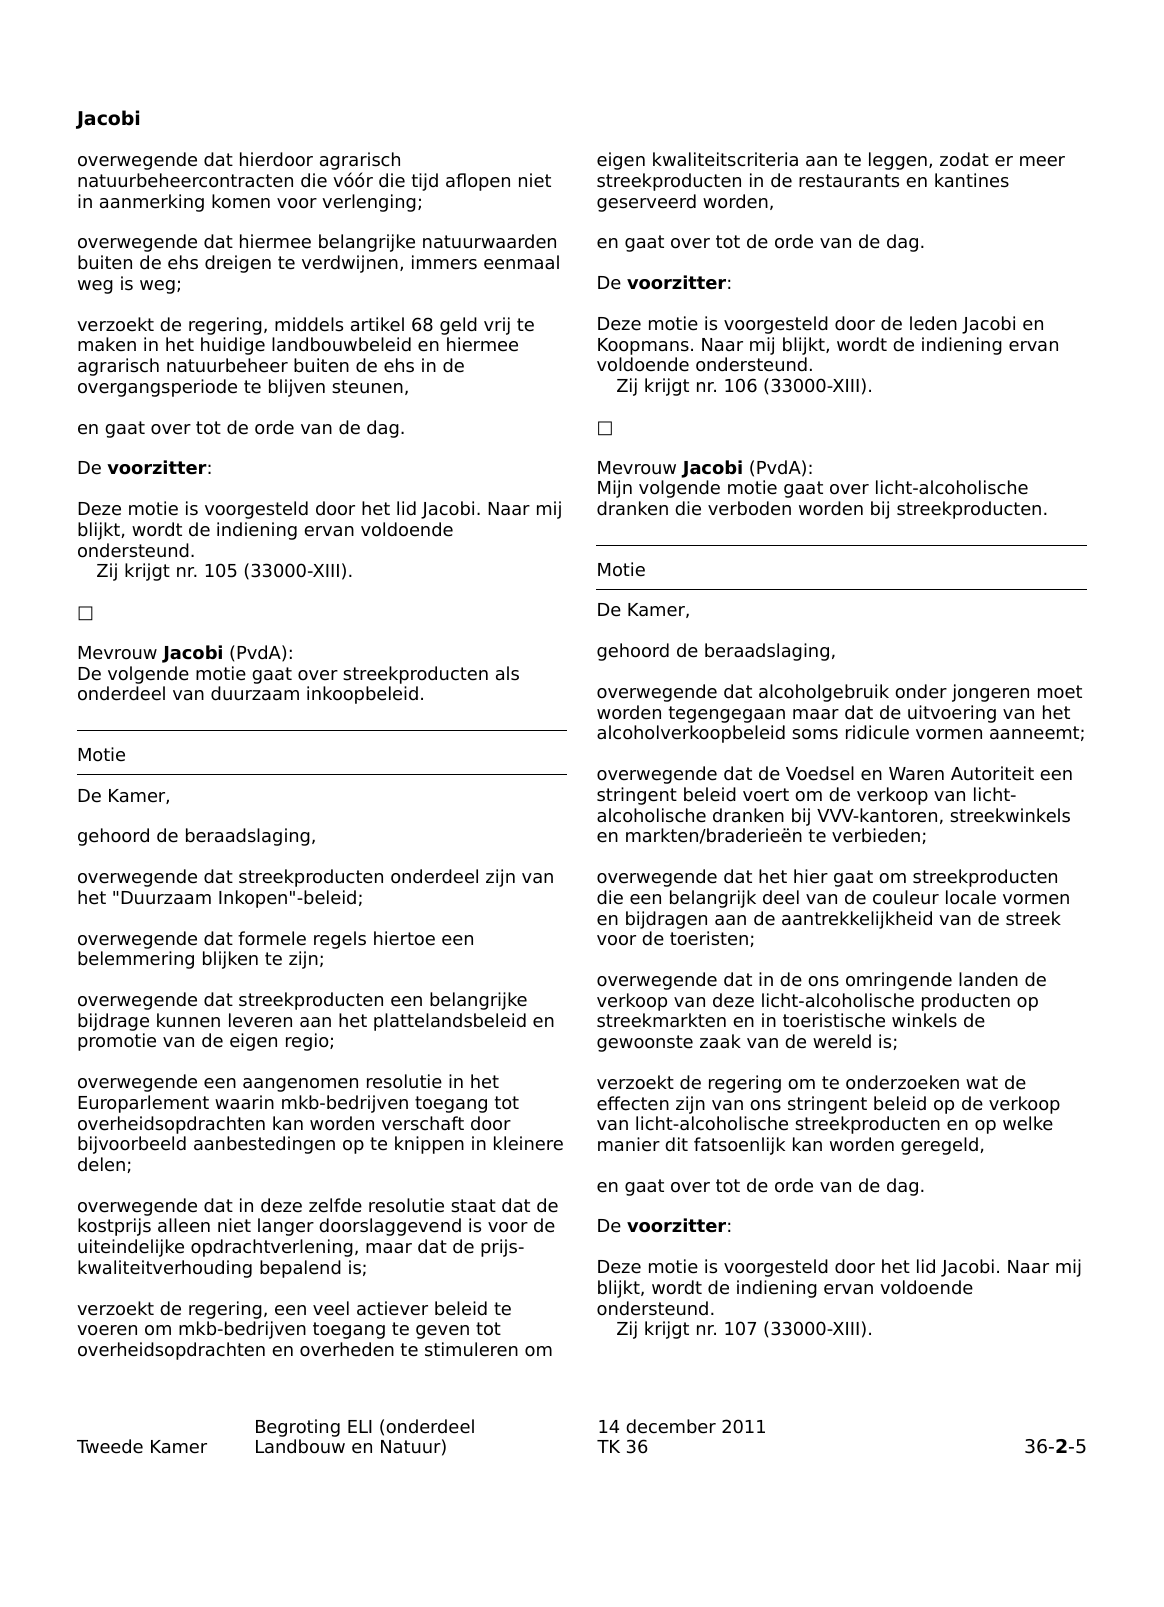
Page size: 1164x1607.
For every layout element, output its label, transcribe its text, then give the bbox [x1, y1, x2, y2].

text Zij krijgt nr. 105 (33000-XIII). [77, 561, 567, 582]
text en gaat over tot de orde van de dag. [596, 1176, 1087, 1196]
text gehoord de beraadslaging, [77, 826, 567, 847]
text Motie [596, 559, 1087, 580]
text overwegende dat formele regels hiertoe een belemmering blijken te zijn; [77, 928, 567, 970]
text De voorzitter: [77, 458, 567, 479]
text De voorzitter: [596, 273, 1087, 294]
text Zij krijgt nr. 107 (33000-XIII). [596, 1319, 1087, 1340]
text overwegende dat in deze zelfde resolutie staat dat de kostprijs alleen niet langer doorslaggevend is voor de uiteindelijke opdrachtverlening, maar dat de prijs-kwaliteitverhouding bepalend is; [77, 1196, 567, 1278]
text Zij krijgt nr. 106 (33000-XIII). [596, 376, 1087, 397]
text overwegende dat hiermee belangrijke natuurwaarden buiten de ehs dreigen te verdwijnen, immers eenmaal weg is weg; [77, 232, 567, 294]
text overwegende dat alcoholgebruik onder jongeren moet worden tegengegaan maar dat de uitvoering van het alcoholverkoopbeleid soms ridicule vormen aanneemt; [596, 682, 1087, 744]
text overwegende dat hierdoor agrarisch natuurbeheercontracten die vóór die tijd aflopen niet in aanmerking komen voor verlenging; [77, 150, 567, 212]
text □ [77, 602, 567, 623]
text Deze motie is voorgesteld door het lid Jacobi. Naar mij blijkt, wordt de indiening ervan voldoende ondersteund. [596, 1257, 1087, 1319]
text overwegende een aangenomen resolutie in het Europarlement waarin mkb-bedrijven toegang tot overheidsopdrachten kan worden verschaft door bijvoorbeeld aanbestedingen op te knippen in kleinere delen; [77, 1072, 567, 1176]
text overwegende dat streekproducten onderdeel zijn van het "Duurzaam Inkopen"-beleid; [77, 867, 567, 908]
text overwegende dat in de ons omringende landen de verkoop van deze licht-alcoholische producten op streekmarkten en in toeristische winkels de gewoonste zaak van de wereld is; [596, 970, 1087, 1053]
text overwegende dat de Voedsel en Waren Autoriteit een stringent beleid voert om de verkoop van licht-alcoholische dranken bij VVV-kantoren, streekwinkels en markten/braderieën te verbieden; [596, 764, 1087, 847]
text overwegende dat het hier gaat om streekproducten die een belangrijk deel van de couleur locale vormen en bijdragen aan de aantrekkelijkheid van de streek voor de toeristen; [596, 867, 1087, 950]
text overwegende dat streekproducten een belangrijke bijdrage kunnen leveren aan het plattelandsbeleid en promotie van de eigen regio; [77, 990, 567, 1052]
text verzoekt de regering, een veel actiever beleid te voeren om mkb-bedrijven toegang te geven tot overheidsopdrachten en overheden te stimuleren om [77, 1298, 567, 1361]
text gehoord de beraadslaging, [596, 641, 1087, 662]
text Deze motie is voorgesteld door de leden Jacobi en Koopmans. Naar mij blijkt, wordt de indiening ervan voldoende ondersteund. [596, 314, 1087, 376]
text Mijn volgende motie gaat over licht-alcoholische dranken die verboden worden bij streekproducten. [596, 478, 1087, 520]
text Deze motie is voorgesteld door het lid Jacobi. Naar mij blijkt, wordt de indiening ervan voldoende ondersteund. [77, 499, 567, 561]
text De Kamer, [77, 785, 567, 806]
text Mevrouw Jacobi (PvdA): [596, 457, 1087, 478]
text □ [596, 417, 1087, 437]
text en gaat over tot de orde van de dag. [596, 232, 1087, 253]
text Mevrouw Jacobi (PvdA): [77, 643, 567, 663]
text Motie [77, 745, 567, 765]
text De voorzitter: [596, 1216, 1087, 1237]
text De volgende motie gaat over streekproducten als onderdeel van duurzaam inkoopbeleid. [77, 663, 567, 705]
text verzoekt de regering, middels artikel 68 geld vrij te maken in het huidige landbouwbeleid en hiermee agrarisch natuurbeheer buiten de ehs in de overgangsperiode te blijven steunen, [77, 314, 567, 397]
text verzoekt de regering om te onderzoeken wat de effecten zijn van ons stringent beleid op de verkoop van licht-alcoholische streekproducten en op welke manier dit fatsoenlijk kan worden geregeld, [596, 1073, 1087, 1156]
text eigen kwaliteitscriteria aan te leggen, zodat er meer streekproducten in de restaurants en kantines geserveerd worden, [596, 150, 1087, 212]
text en gaat over tot de orde van de dag. [77, 417, 567, 438]
text De Kamer, [596, 600, 1087, 621]
